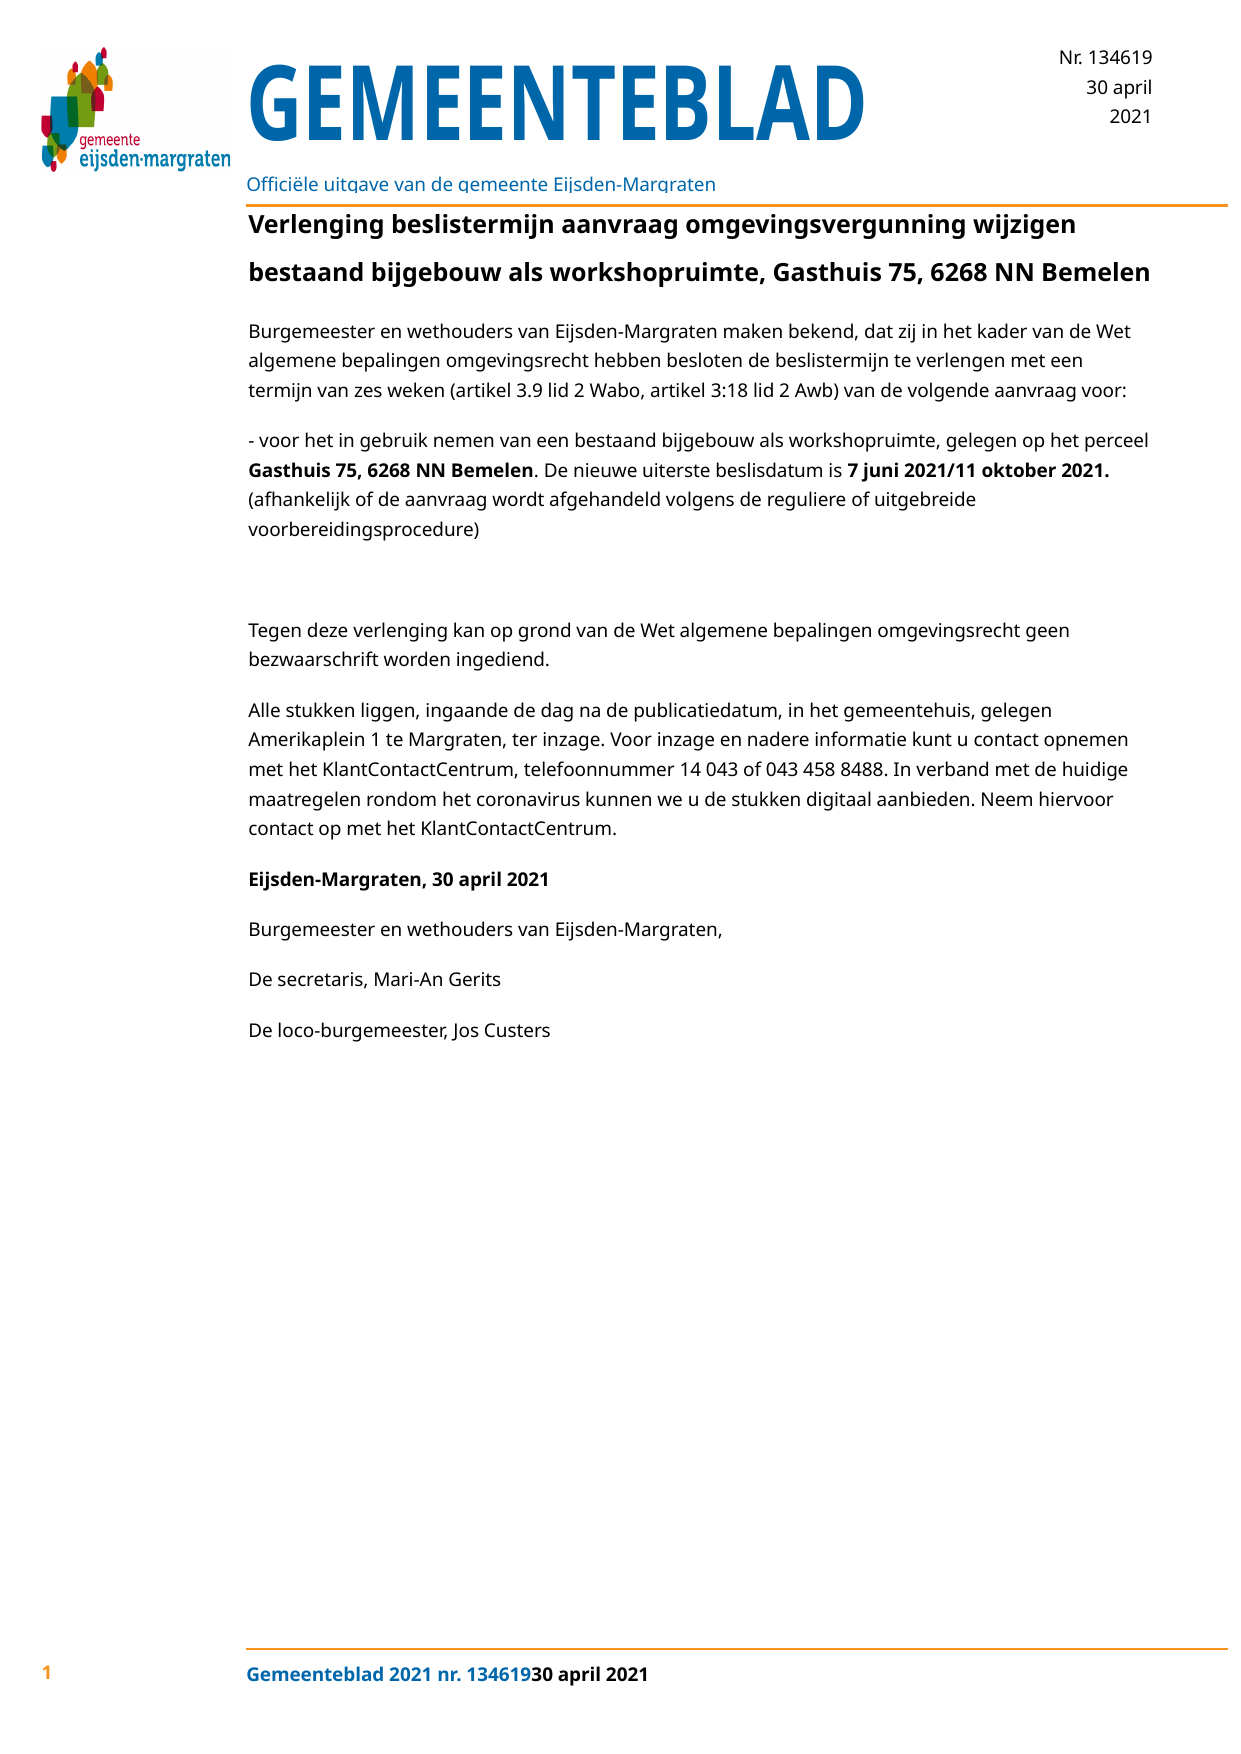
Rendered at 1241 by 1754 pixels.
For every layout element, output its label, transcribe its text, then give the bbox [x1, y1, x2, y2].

text Burgemeester en wethouders van Eijsden-Margraten maken bekend, dat zij in het kader van de Wet algemene bepalingen omgevingsrecht hebben besloten de beslistermijn te verlengen met een termijn van zes weken (artikel 3.9 lid 2 Wabo, artikel 3:18 lid 2 Awb) van de volgende aanvraag voor: [248, 318, 1152, 403]
text De secretaris, Mari-An Gerits [248, 967, 1152, 992]
text Burgemeester en wethouders van Eijsden-Margraten, [248, 916, 1152, 942]
text Alle stukken liggen, ingaande de dag na de publicatiedatum, in het gemeentehuis, gelegen Amerikaplein 1 te Margraten, ter inzage. Voor inzage en nadere informatie kunt u contact opnemen met het KlantContactCentrum, telefoonnummer 14 043 of 043 458 8488. In verband met de huidige maatregelen rondom het coronavirus kunnen we u de stukken digitaal aanbieden. Neem hiervoor contact op met het KlantContactCentrum. [248, 697, 1152, 841]
text Eijsden-Margraten, 30 april 2021 [248, 866, 1152, 892]
text - voor het in gebruik nemen van een bestaand bijgebouw als workshopruimte, gelegen op het perceel Gasthuis 75, 6268 NN Bemelen. De nieuwe uiterste beslisdatum is 7 juni 2021/11 oktober 2021. (afhankelijk of de aanvraag wordt afgehandeld volgens de reguliere of uitgebreide voorbereidingsprocedure) [248, 427, 1152, 542]
text Verlenging beslistermijn aanvraag omgevingsvergunning wijzigen bestaand bijgebouw als workshopruimte, Gasthuis 75, 6268 NN Bemelen [248, 207, 1152, 288]
picture [41, 47, 231, 172]
text De loco-burgemeester, Jos Custers [248, 1017, 1152, 1043]
text Tegen deze verlenging kan op grond van de Wet algemene bepalingen omgevingsrecht geen bezwaarschrift worden ingediend. [248, 617, 1152, 672]
